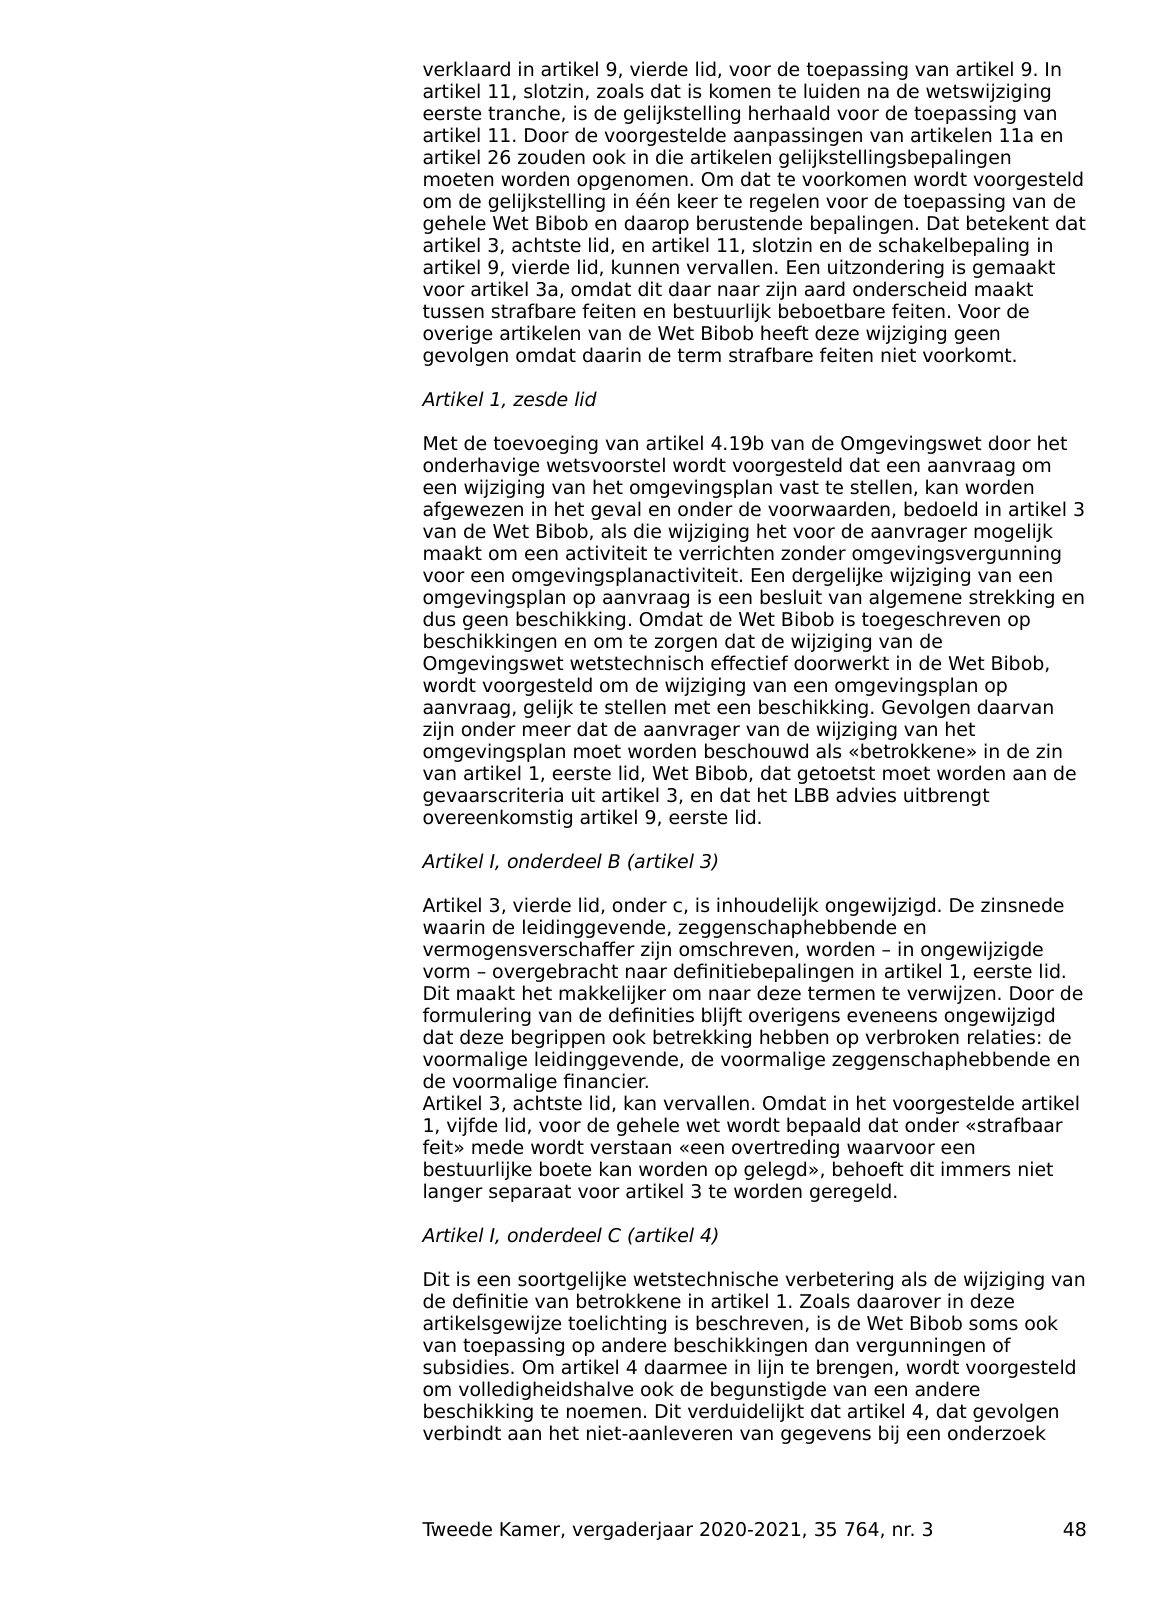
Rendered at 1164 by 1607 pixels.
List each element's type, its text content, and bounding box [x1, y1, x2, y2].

text Artikel 3, vierde lid, onder c, is inhoudelijk ongewijzigd. De zinsnede waarin de leidinggevende, zeggenschaphebbende en vermogensverschaffer zijn omschreven, worden – in ongewijzigde vorm – overgebracht naar definitiebepalingen in artikel 1, eerste lid. Dit maakt het makkelijker om naar deze termen te verwijzen. Door de formulering van de definities blijft overigens eveneens ongewijzigd dat deze begrippen ook betrekking hebben op verbroken relaties: de voormalige leidinggevende, de voormalige zeggenschaphebbende en de voormalige financier. [422, 895, 1087, 1093]
subtitle Artikel 1, zesde lid [422, 389, 1087, 411]
text Artikel 3, achtste lid, kan vervallen. Omdat in het voorgestelde artikel 1, vijfde lid, voor de gehele wet wordt bepaald dat onder «strafbaar feit» mede wordt verstaan «een overtreding waarvoor een bestuurlijke boete kan worden op gelegd», behoeft dit immers niet langer separaat voor artikel 3 te worden geregeld. [422, 1093, 1087, 1203]
text Met de toevoeging van artikel 4.19b van de Omgevingswet door het onderhavige wetsvoorstel wordt voorgesteld dat een aanvraag om een wijziging van het omgevingsplan vast te stellen, kan worden afgewezen in het geval en onder de voorwaarden, bedoeld in artikel 3 van de Wet Bibob, als die wijziging het voor de aanvrager mogelijk maakt om een activiteit te verrichten zonder omgevingsvergunning voor een omgevingsplanactiviteit. Een dergelijke wijziging van een omgevingsplan op aanvraag is een besluit van algemene strekking en dus geen beschikking. Omdat de Wet Bibob is toegeschreven op beschikkingen en om te zorgen dat de wijziging van de Omgevingswet wetstechnisch effectief doorwerkt in de Wet Bibob, wordt voorgesteld om de wijziging van een omgevingsplan op aanvraag, gelijk te stellen met een beschikking. Gevolgen daarvan zijn onder meer dat de aanvrager van de wijziging van het omgevingsplan moet worden beschouwd als «betrokkene» in de zin van artikel 1, eerste lid, Wet Bibob, dat getoetst moet worden aan de gevaarscriteria uit artikel 3, en dat het LBB advies uitbrengt overeenkomstig artikel 9, eerste lid. [422, 433, 1087, 829]
subtitle Artikel I, onderdeel C (artikel 4) [422, 1225, 1087, 1247]
subtitle Artikel I, onderdeel B (artikel 3) [422, 851, 1087, 873]
text verklaard in artikel 9, vierde lid, voor de toepassing van artikel 9. In artikel 11, slotzin, zoals dat is komen te luiden na de wetswijziging eerste tranche, is de gelijkstelling herhaald voor de toepassing van artikel 11. Door de voorgestelde aanpassingen van artikelen 11a en artikel 26 zouden ook in die artikelen gelijkstellingsbepalingen moeten worden opgenomen. Om dat te voorkomen wordt voorgesteld om de gelijkstelling in één keer te regelen voor de toepassing van de gehele Wet Bibob en daarop berustende bepalingen. Dat betekent dat artikel 3, achtste lid, en artikel 11, slotzin en de schakelbepaling in artikel 9, vierde lid, kunnen vervallen. Een uitzondering is gemaakt voor artikel 3a, omdat dit daar naar zijn aard onderscheid maakt tussen strafbare feiten en bestuurlijk beboetbare feiten. Voor de overige artikelen van de Wet Bibob heeft deze wijziging geen gevolgen omdat daarin de term strafbare feiten niet voorkomt. [422, 59, 1087, 367]
text Dit is een soortgelijke wetstechnische verbetering als de wijziging van de definitie van betrokkene in artikel 1. Zoals daarover in deze artikelsgewijze toelichting is beschreven, is de Wet Bibob soms ook van toepassing op andere beschikkingen dan vergunningen of subsidies. Om artikel 4 daarmee in lijn te brengen, wordt voorgesteld om volledigheidshalve ook de begunstigde van een andere beschikking te noemen. Dit verduidelijkt dat artikel 4, dat gevolgen verbindt aan het niet-aanleveren van gegevens bij een onderzoek [422, 1269, 1087, 1445]
